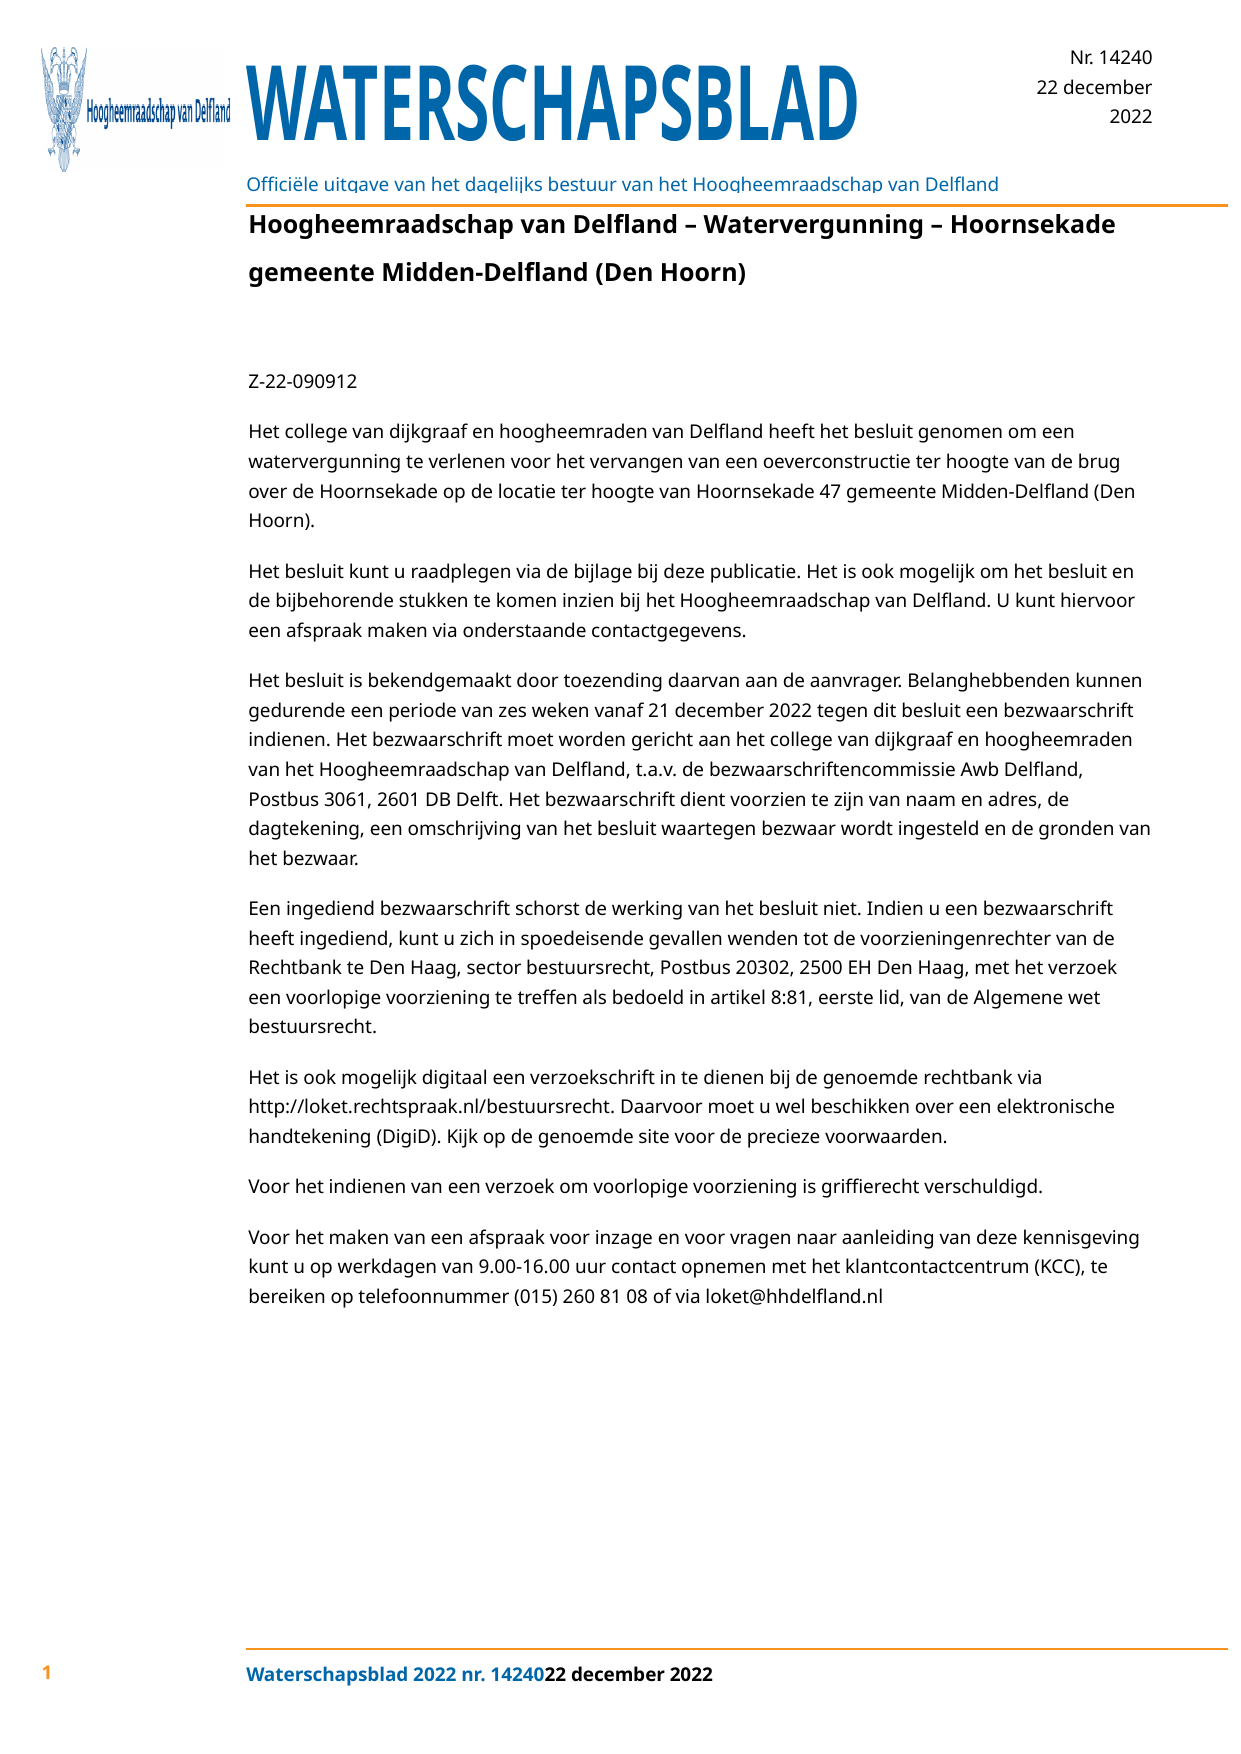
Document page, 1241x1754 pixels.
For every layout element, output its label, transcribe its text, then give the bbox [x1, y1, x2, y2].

text Het college van dijkgraaf en hoogheemraden van Delfland heeft het besluit genomen om een watervergunning te verlenen voor het vervangen van een oeverconstructie ter hoogte van de brug over de Hoornsekade op de locatie ter hoogte van Hoornsekade 47 gemeente Midden-Delfland (Den Hoorn). [248, 419, 1152, 533]
text Een ingediend bezwaarschrift schorst de werking van het besluit niet. Indien u een bezwaarschrift heeft ingediend, kunt u zich in spoedeisende gevallen wenden tot de voorzieningenrechter van de Rechtbank te Den Haag, sector bestuursrecht, Postbus 20302, 2500 EH Den Haag, met het verzoek een voorlopige voorziening te treffen als bedoeld in artikel 8:81, eerste lid, van de Algemene wet bestuursrecht. [248, 895, 1152, 1039]
text Het besluit is bekendgemaakt door toezending daarvan aan de aanvrager. Belanghebbenden kunnen gedurende een periode van zes weken vanaf 21 december 2022 tegen dit besluit een bezwaarschrift indienen. Het bezwaarschrift moet worden gericht aan het college van dijkgraaf en hoogheemraden van het Hoogheemraadschap van Delfland, t.a.v. de bezwaarschriftencommissie Awb Delfland, Postbus 3061, 2601 DB Delft. Het bezwaarschrift dient voorzien te zijn van naam en adres, de dagtekening, een omschrijving van het besluit waartegen bezwaar wordt ingesteld en de gronden van het bezwaar. [248, 667, 1152, 871]
text Het is ook mogelijk digitaal een verzoekschrift in te dienen bij de genoemde rechtbank via http://loket.rechtspraak.nl/bestuursrecht. Daarvoor moet u wel beschikken over een elektronische handtekening (DigiD). Kijk op de genoemde site voor de precieze voorwaarden. [248, 1064, 1152, 1149]
picture [41, 47, 231, 172]
text Voor het maken van een afspraak voor inzage en voor vragen naar aanleiding van deze kennisgeving kunt u op werkdagen van 9.00-16.00 uur contact opnemen met het klantcontactcentrum (KCC), te bereiken op telefoonnummer (015) 260 81 08 of via loket@hhdelfland.nl [248, 1224, 1152, 1309]
text Z-22-090912 [248, 368, 1152, 394]
text Het besluit kunt u raadplegen via de bijlage bij deze publicatie. Het is ook mogelijk om het besluit en de bijbehorende stukken te komen inzien bij het Hoogheemraadschap van Delfland. U kunt hiervoor een afspraak maken via onderstaande contactgegevens. [248, 558, 1152, 643]
text Voor het indienen van een verzoek om voorlopige voorziening is griffierecht verschuldigd. [248, 1174, 1152, 1199]
text Hoogheemraadschap van Delfland – Watervergunning – Hoornsekade gemeente Midden-Delfland (Den Hoorn) [248, 207, 1152, 288]
